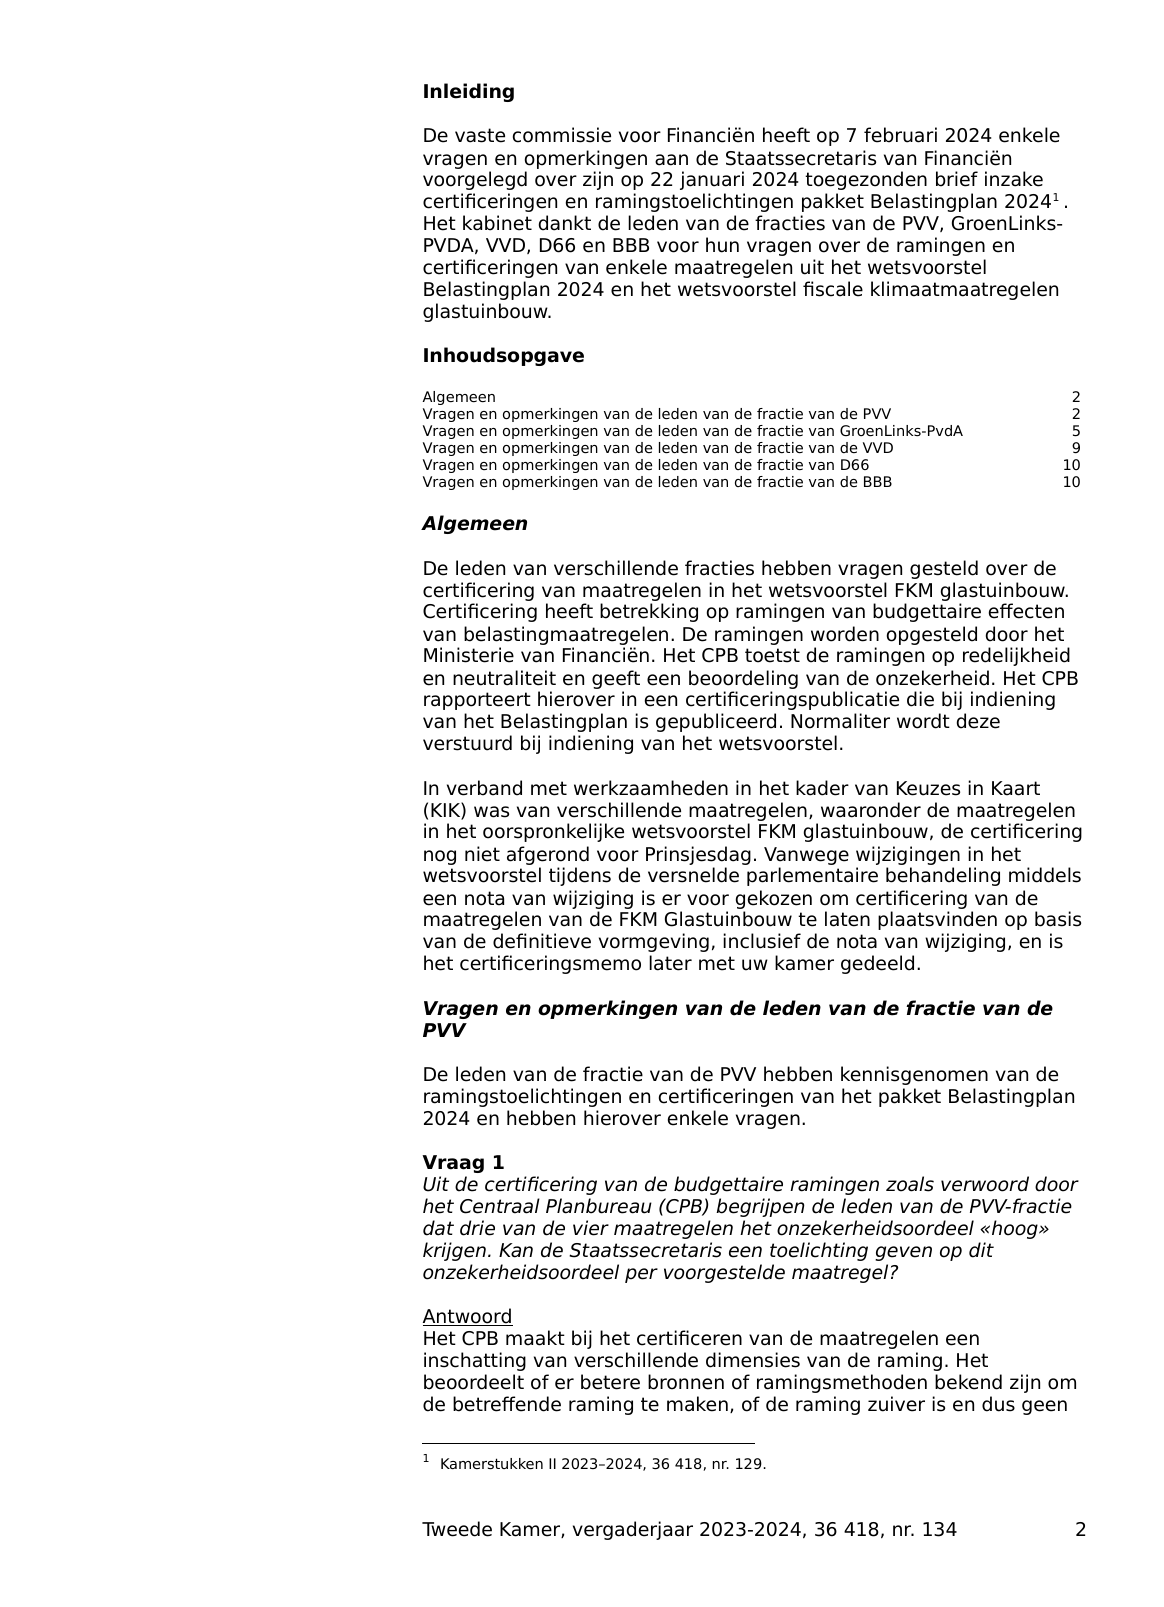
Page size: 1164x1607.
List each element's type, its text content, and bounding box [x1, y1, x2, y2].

table_cell 10 [1013, 457, 1087, 474]
table_cell 5 [1013, 423, 1087, 440]
text Uit de certificering van de budgettaire ramingen zoals verwoord door het Centraal Planbureau (CPB) begrijpen de leden van de PVV-fractie dat drie van de vier maatregelen het onzekerheidsoordeel «hoog» krijgen. Kan de Staatssecretaris een toelichting geven op dit onzekerheidsoordeel per voorgestelde maatregel? [422, 1174, 1087, 1284]
text Antwoord [422, 1306, 1087, 1328]
table_cell 9 [1013, 440, 1087, 457]
table_header 2 [1013, 389, 1087, 406]
subtitle Inhoudsopgave [422, 345, 1087, 367]
text In verband met werkzaamheden in het kader van Keuzes in Kaart (KIK) was van verschillende maatregelen, waaronder de maatregelen in het oorspronkelijke wetsvoorstel FKM glastuinbouw, de certificering nog niet afgerond voor Prinsjesdag. Vanwege wijzigingen in het wetsvoorstel tijdens de versnelde parlementaire behandeling middels een nota van wijziging is er voor gekozen om certificering van de maatregelen van de FKM Glastuinbouw te laten plaatsvinden op basis van de definitieve vormgeving, inclusief de nota van wijziging, en is het certificeringsmemo later met uw kamer gedeeld. [422, 777, 1087, 975]
subtitle Vragen en opmerkingen van de leden van de fractie van de PVV [422, 997, 1087, 1041]
table_cell 2 [1013, 406, 1087, 423]
subtitle Algemeen [422, 513, 1087, 535]
table_cell Vragen en opmerkingen van de leden van de fractie van de PVV [422, 406, 1013, 423]
table_cell 10 [1013, 474, 1087, 491]
text De vaste commissie voor Financiën heeft op 7 februari 2024 enkele vragen en opmerkingen aan de Staatssecretaris van Financiën voorgelegd over zijn op 22 januari 2024 toegezonden brief inzake certificeringen en ramingstoelichtingen pakket Belastingplan 2024. Het kabinet dankt de leden van de fracties van de PVV, GroenLinks-PVDA, VVD, D66 en BBB voor hun vragen over de ramingen en certificeringen van enkele maatregelen uit het wetsvoorstel Belastingplan 2024 en het wetsvoorstel fiscale klimaatmaatregelen glastuinbouw. [422, 125, 1087, 323]
text De leden van de fractie van de PVV hebben kennisgenomen van de ramingstoelichtingen en certificeringen van het pakket Belastingplan 2024 en hebben hierover enkele vragen. [422, 1064, 1087, 1129]
text Vraag 1 [422, 1152, 1087, 1174]
table_cell Vragen en opmerkingen van de leden van de fractie van GroenLinks-PvdA [422, 423, 1013, 440]
table_cell Vragen en opmerkingen van de leden van de fractie van de BBB [422, 474, 1013, 491]
text De leden van verschillende fracties hebben vragen gesteld over de certificering van maatregelen in het wetsvoorstel FKM glastuinbouw. Certificering heeft betrekking op ramingen van budgettaire effecten van belastingmaatregelen. De ramingen worden opgesteld door het Ministerie van Financiën. Het CPB toetst de ramingen op redelijkheid en neutraliteit en geeft een beoordeling van de onzekerheid. Het CPB rapporteert hierover in een certificeringspublicatie die bij indiening van het Belastingplan is gepubliceerd. Normaliter wordt deze verstuurd bij indiening van het wetsvoorstel. [422, 557, 1087, 755]
table_cell Vragen en opmerkingen van de leden van de fractie van D66 [422, 457, 1013, 474]
subtitle Inleiding [422, 81, 1087, 103]
table_header Algemeen [422, 389, 1013, 406]
text Het CPB maakt bij het certificeren van de maatregelen een inschatting van verschillende dimensies van de raming. Het beoordeelt of er betere bronnen of ramingsmethoden bekend zijn om de betreffende raming te maken, of de raming zuiver is en dus geen [422, 1328, 1087, 1416]
text Kamerstukken II 2023–2024, 36 418, nr. 129. [422, 1452, 1087, 1474]
table_cell Vragen en opmerkingen van de leden van de fractie van de VVD [422, 440, 1013, 457]
